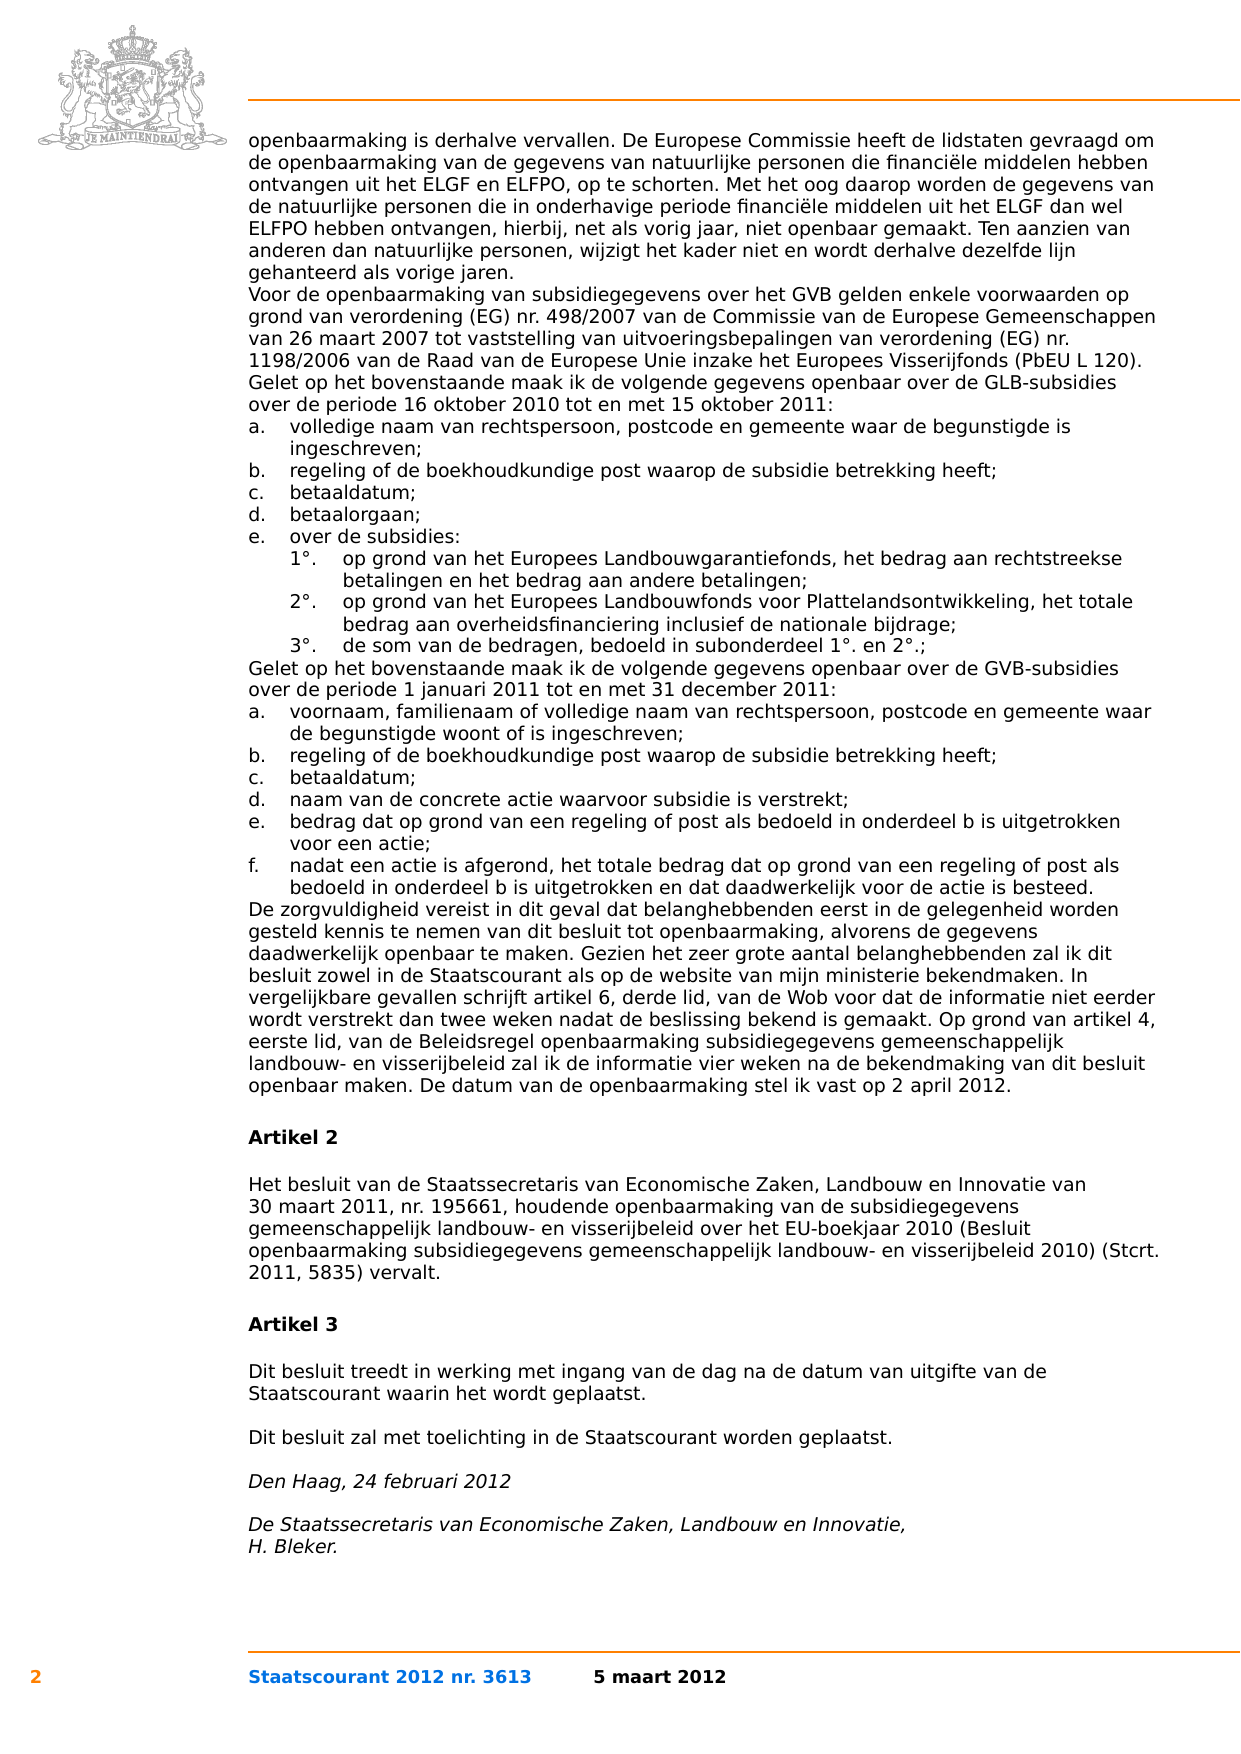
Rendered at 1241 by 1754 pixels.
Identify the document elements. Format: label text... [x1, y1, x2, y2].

text Dit besluit zal met toelichting in de Staatscourant worden geplaatst. [248, 1427, 1163, 1449]
text e. over de subsidies: [248, 526, 1163, 547]
text 2°. op grond van het Europees Landbouwfonds voor Plattelandsontwikkeling, het totale bedrag aan overheidsfinanciering inclusief de nationale bijdrage; [289, 591, 1163, 635]
text c. betaaldatum; [248, 767, 1163, 789]
text De Staatssecretaris van Economische Zaken, Landbouw en Innovatie, H. Bleker. [248, 1514, 1163, 1558]
text 1°. op grond van het Europees Landbouwgarantiefonds, het bedrag aan rechtstreekse betalingen en het bedrag aan andere betalingen; [289, 547, 1163, 591]
text d. naam van de concrete actie waarvoor subsidie is verstrekt; [248, 789, 1163, 811]
text Het besluit van de Staatssecretaris van Economische Zaken, Landbouw en Innovatie van 30 maart 2011, nr. 195661, houdende openbaarmaking van de subsidiegegevens gemeenschappelijk landbouw- en visserijbeleid over het EU-boekjaar 2010 (Besluit openbaarmaking subsidiegegevens gemeenschappelijk landbouw- en visserijbeleid 2010) (Stcrt. 2011, 5835) vervalt. [248, 1174, 1163, 1284]
text 3°. de som van de bedragen, bedoeld in subonderdeel 1°. en 2°.; [289, 635, 1163, 657]
text b. regeling of de boekhoudkundige post waarop de subsidie betrekking heeft; [248, 745, 1163, 767]
subtitle Artikel 2 [248, 1127, 1163, 1149]
text f. nadat een actie is afgerond, het totale bedrag dat op grond van een regeling of post als bedoeld in onderdeel b is uitgetrokken en dat daadwerkelijk voor de actie is besteed. [248, 855, 1163, 899]
text d. betaalorgaan; [248, 503, 1163, 526]
text Dit besluit treedt in werking met ingang van de dag na de datum van uitgifte van de Staatscourant waarin het wordt geplaatst. [248, 1361, 1163, 1405]
text b. regeling of de boekhoudkundige post waarop de subsidie betrekking heeft; [248, 459, 1163, 482]
text a. volledige naam van rechtspersoon, postcode en gemeente waar de begunstigde is ingeschreven; [248, 416, 1163, 459]
text De zorgvuldigheid vereist in dit geval dat belanghebbenden eerst in de gelegenheid worden gesteld kennis te nemen van dit besluit tot openbaarmaking, alvorens de gegevens daadwerkelijk openbaar te maken. Gezien het zeer grote aantal belanghebbenden zal ik dit besluit zowel in de Staatscourant als op de website van mijn ministerie bekendmaken. In vergelijkbare gevallen schrijft artikel 6, derde lid, van de Wob voor dat de informatie niet eerder wordt verstrekt dan twee weken nadat de beslissing bekend is gemaakt. Op grond van artikel 4, eerste lid, van de Beleidsregel openbaarmaking subsidiegegevens gemeenschappelijk landbouw- en visserijbeleid zal ik de informatie vier weken na de bekendmaking van dit besluit openbaar maken. De datum van de openbaarmaking stel ik vast op 2 april 2012. [248, 899, 1163, 1097]
text Gelet op het bovenstaande maak ik de volgende gegevens openbaar over de GLB-subsidies over de periode 16 oktober 2010 tot en met 15 oktober 2011: [248, 372, 1163, 416]
text c. betaaldatum; [248, 482, 1163, 503]
text Gelet op het bovenstaande maak ik de volgende gegevens openbaar over de GVB-subsidies over de periode 1 januari 2011 tot en met 31 december 2011: [248, 657, 1163, 701]
text e. bedrag dat op grond van een regeling of post als bedoeld in onderdeel b is uitgetrokken voor een actie; [248, 811, 1163, 855]
text Den Haag, 24 februari 2012 [248, 1471, 1163, 1492]
text openbaarmaking is derhalve vervallen. De Europese Commissie heeft de lidstaten gevraagd om de openbaarmaking van de gegevens van natuurlijke personen die financiële middelen hebben ontvangen uit het ELGF en ELFPO, op te schorten. Met het oog daarop worden de gegevens van de natuurlijke personen die in onderhavige periode financiële middelen uit het ELGF dan wel ELFPO hebben ontvangen, hierbij, net als vorig jaar, niet openbaar gemaakt. Ten aanzien van anderen dan natuurlijke personen, wijzigt het kader niet en wordt derhalve dezelfde lijn gehanteerd als vorige jaren. [248, 130, 1163, 284]
subtitle Artikel 3 [248, 1314, 1163, 1336]
text a. voornaam, familienaam of volledige naam van rechtspersoon, postcode en gemeente waar de begunstigde woont of is ingeschreven; [248, 701, 1163, 745]
picture [38, 25, 227, 150]
text Voor de openbaarmaking van subsidiegegevens over het GVB gelden enkele voorwaarden op grond van verordening (EG) nr. 498/2007 van de Commissie van de Europese Gemeenschappen van 26 maart 2007 tot vaststelling van uitvoeringsbepalingen van verordening (EG) nr. 1198/2006 van de Raad van de Europese Unie inzake het Europees Visserijfonds (PbEU L 120). [248, 284, 1163, 372]
